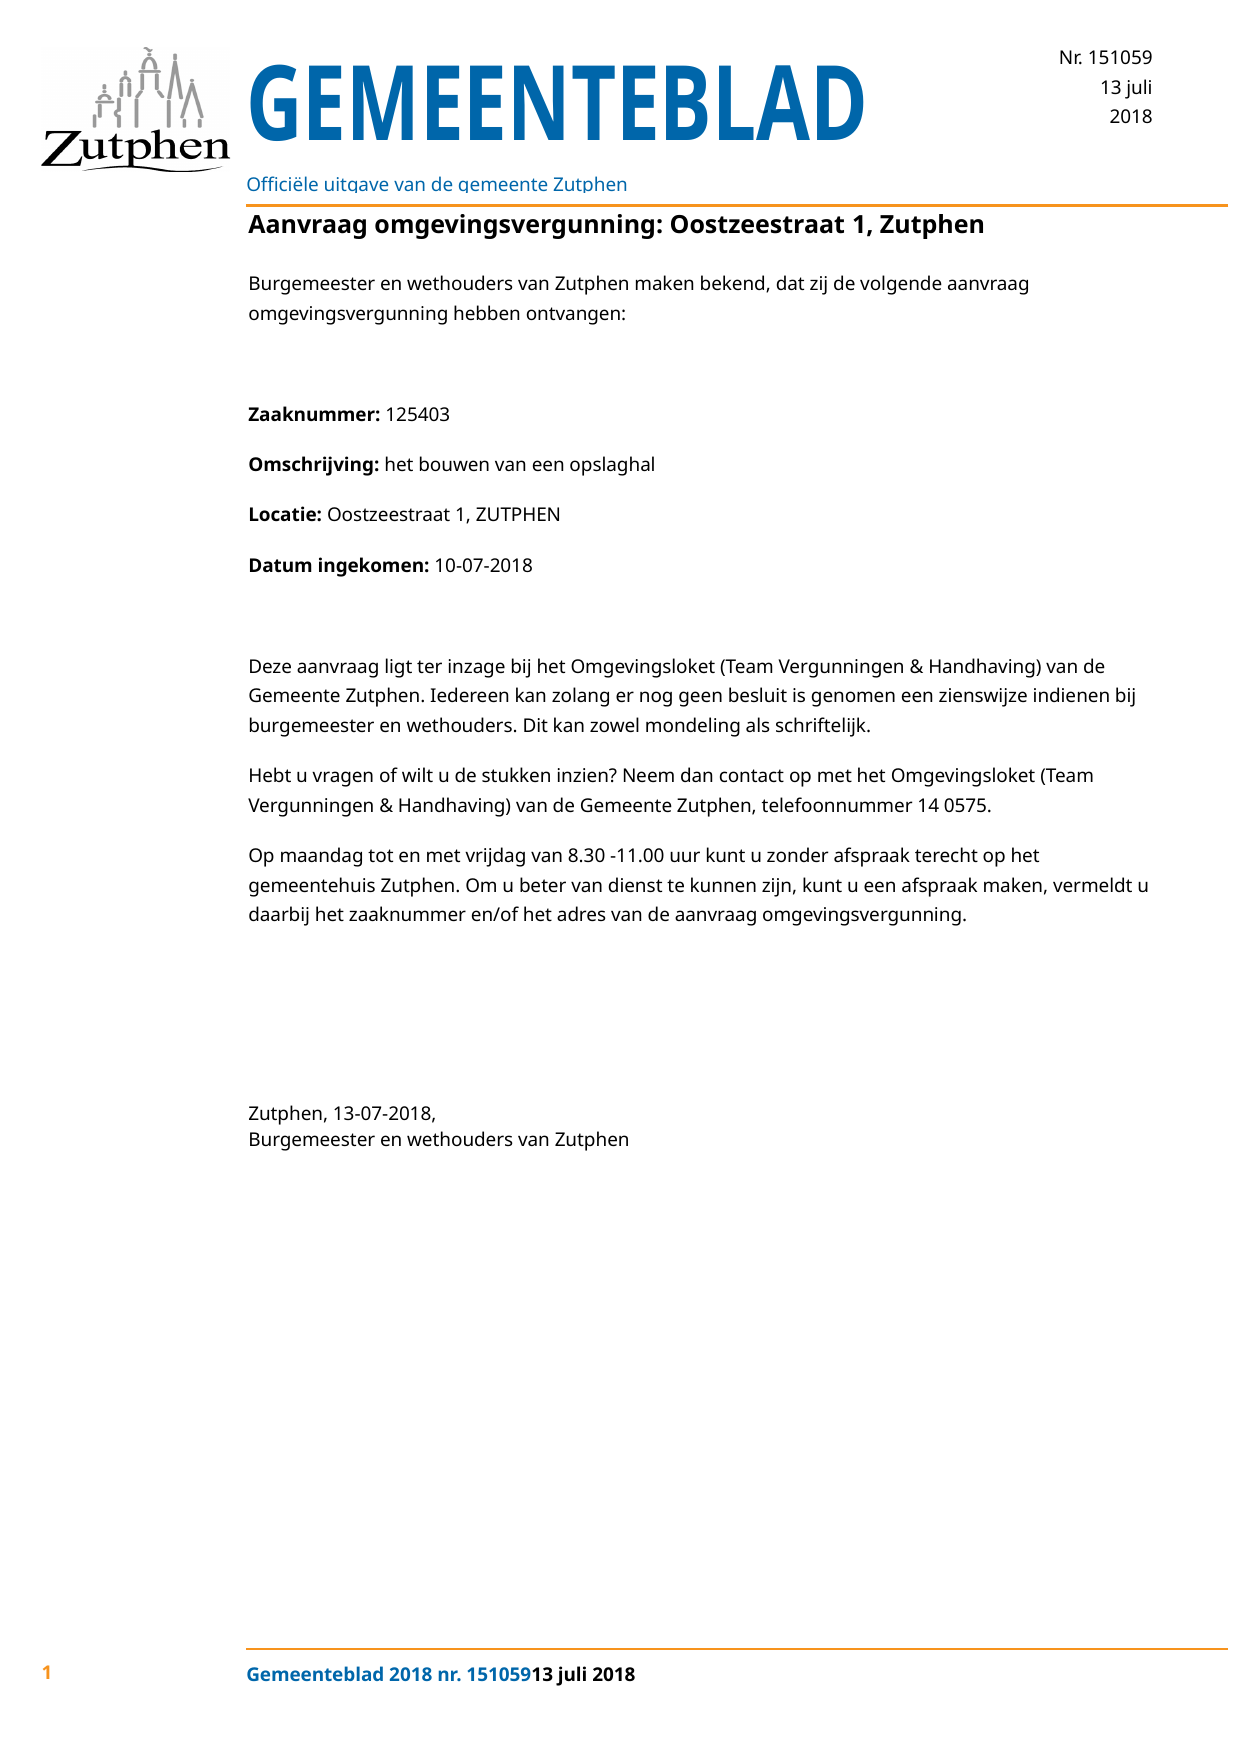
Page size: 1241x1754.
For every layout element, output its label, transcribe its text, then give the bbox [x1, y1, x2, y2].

text Deze aanvraag ligt ter inzage bij het Omgevingsloket (Team Vergunningen & Handhaving) van de Gemeente Zutphen. Iedereen kan zolang er nog geen besluit is genomen een zienswijze indienen bij burgemeester en wethouders. Dit kan zowel mondeling als schriftelijk. [248, 653, 1152, 738]
text Burgemeester en wethouders van Zutphen maken bekend, dat zij de volgende aanvraag omgevingsvergunning hebben ontvangen: [248, 270, 1152, 326]
text Burgemeester en wethouders van Zutphen [248, 1126, 1152, 1152]
text Datum ingekomen: 10-07-2018 [248, 552, 1152, 578]
text Op maandag tot en met vrijdag van 8.30 -11.00 uur kunt u zonder afspraak terecht op het gemeentehuis Zutphen. Om u beter van dienst te kunnen zijn, kunt u een afspraak maken, vermeldt u daarbij het zaaknummer en/of het adres van de aanvraag omgevingsvergunning. [248, 842, 1152, 927]
picture [41, 47, 231, 172]
text Zaaknummer: 125403 [248, 401, 1152, 426]
text Aanvraag omgevingsvergunning: Oostzeestraat 1, Zutphen [248, 207, 1152, 241]
text Hebt u vragen of wilt u de stukken inzien? Neem dan contact op met het Omgevingsloket (Team Vergunningen & Handhaving) van de Gemeente Zutphen, telefoonnummer 14 0575. [248, 762, 1152, 818]
text Omschrijving: het bouwen van een opslaghal [248, 451, 1152, 477]
text Locatie: Oostzeestraat 1, ZUTPHEN [248, 502, 1152, 527]
text Zutphen, 13-07-2018, [248, 1101, 1152, 1126]
